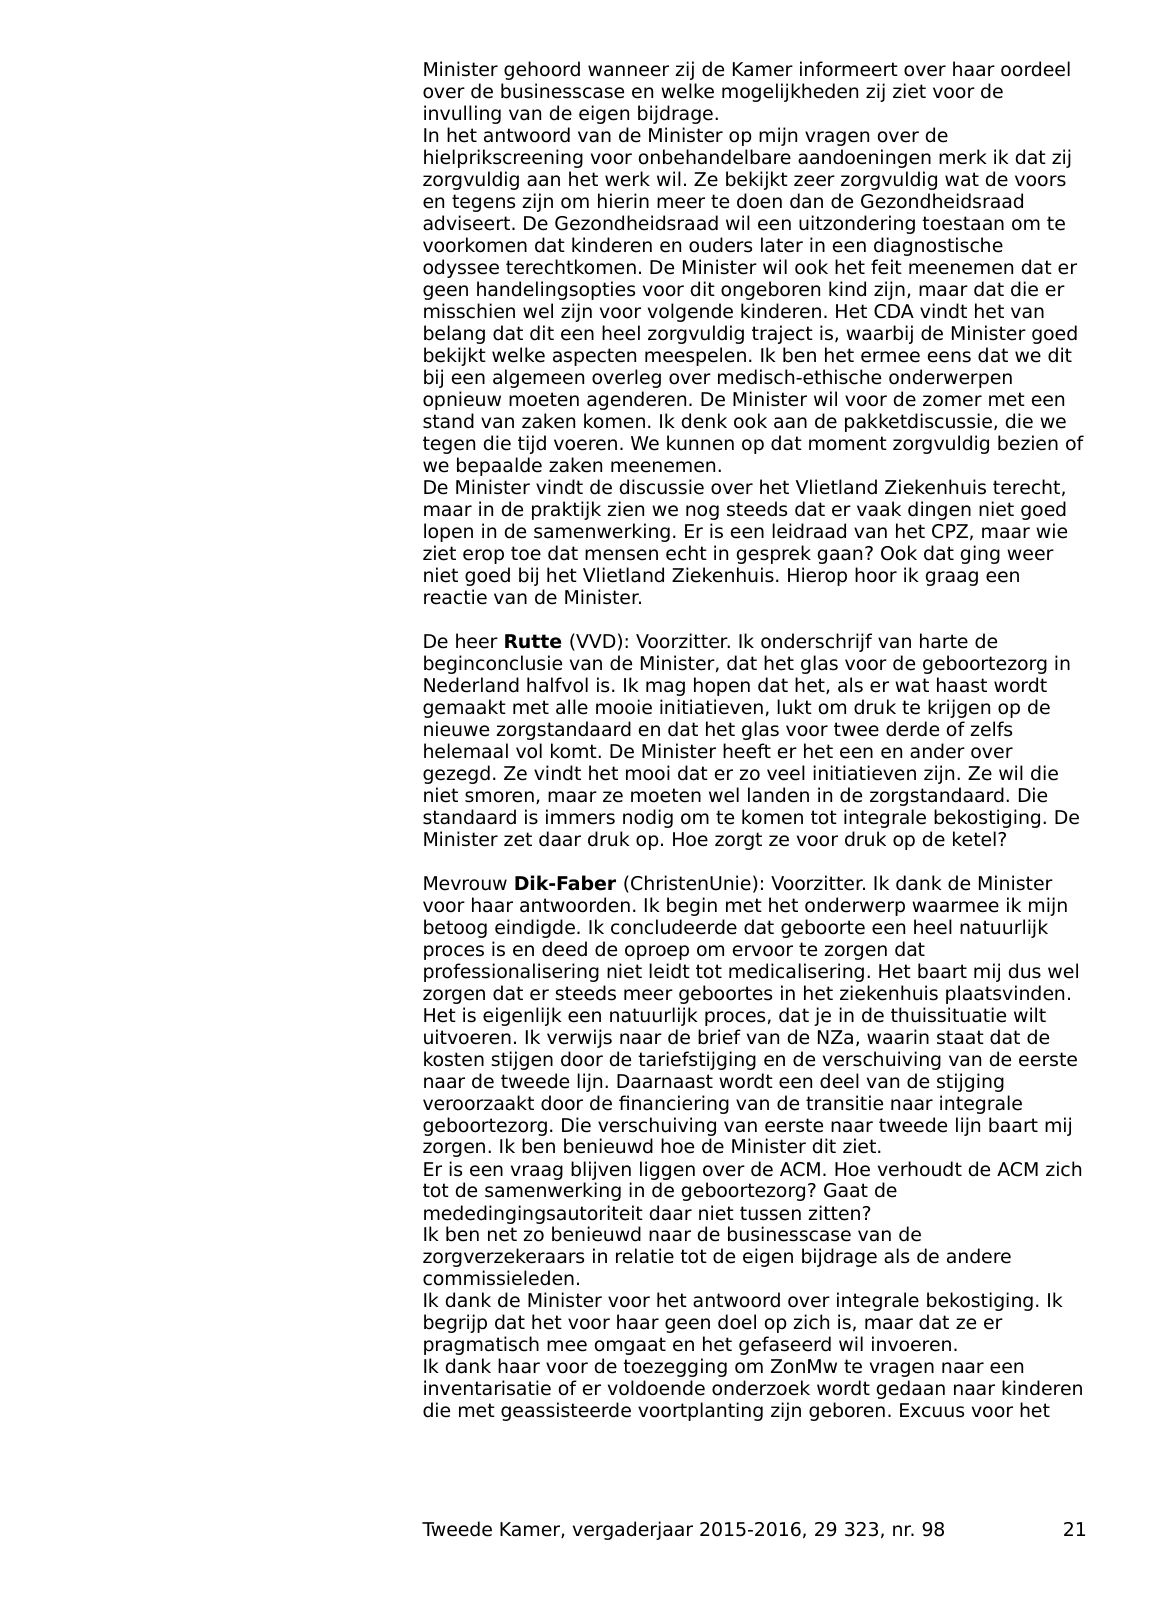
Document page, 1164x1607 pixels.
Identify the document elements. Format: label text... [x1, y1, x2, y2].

text Ik dank de Minister voor het antwoord over integrale bekostiging. Ik begrijp dat het voor haar geen doel op zich is, maar dat ze er pragmatisch mee omgaat en het gefaseerd wil invoeren. [422, 1290, 1087, 1356]
text Mevrouw Dik-Faber (ChristenUnie): Voorzitter. Ik dank de Minister voor haar antwoorden. Ik begin met het onderwerp waarmee ik mijn betoog eindigde. Ik concludeerde dat geboorte een heel natuurlijk proces is en deed de oproep om ervoor te zorgen dat professionalisering niet leidt tot medicalisering. Het baart mij dus wel zorgen dat er steeds meer geboortes in het ziekenhuis plaatsvinden. Het is eigenlijk een natuurlijk proces, dat je in de thuissituatie wilt uitvoeren. Ik verwijs naar de brief van de NZa, waarin staat dat de kosten stijgen door de tariefstijging en de verschuiving van de eerste naar de tweede lijn. Daarnaast wordt een deel van de stijging veroorzaakt door de financiering van de transitie naar integrale geboortezorg. Die verschuiving van eerste naar tweede lijn baart mij zorgen. Ik ben benieuwd hoe de Minister dit ziet. [422, 873, 1087, 1158]
text Ik dank haar voor de toezegging om ZonMw te vragen naar een inventarisatie of er voldoende onderzoek wordt gedaan naar kinderen die met geassisteerde voortplanting zijn geboren. Excuus voor het [422, 1356, 1087, 1422]
text In het antwoord van de Minister op mijn vragen over de hielprikscreening voor onbehandelbare aandoeningen merk ik dat zij zorgvuldig aan het werk wil. Ze bekijkt zeer zorgvuldig wat de voors en tegens zijn om hierin meer te doen dan de Gezondheidsraad adviseert. De Gezondheidsraad wil een uitzondering toestaan om te voorkomen dat kinderen en ouders later in een diagnostische odyssee terechtkomen. De Minister wil ook het feit meenemen dat er geen handelingsopties voor dit ongeboren kind zijn, maar dat die er misschien wel zijn voor volgende kinderen. Het CDA vindt het van belang dat dit een heel zorgvuldig traject is, waarbij de Minister goed bekijkt welke aspecten meespelen. Ik ben het ermee eens dat we dit bij een algemeen overleg over medisch-ethische onderwerpen opnieuw moeten agenderen. De Minister wil voor de zomer met een stand van zaken komen. Ik denk ook aan de pakketdiscussie, die we tegen die tijd voeren. We kunnen op dat moment zorgvuldig bezien of we bepaalde zaken meenemen. [422, 125, 1087, 477]
text Er is een vraag blijven liggen over de ACM. Hoe verhoudt de ACM zich tot de samenwerking in de geboortezorg? Gaat de mededingingsautoriteit daar niet tussen zitten? [422, 1158, 1087, 1224]
text De Minister vindt de discussie over het Vlietland Ziekenhuis terecht, maar in de praktijk zien we nog steeds dat er vaak dingen niet goed lopen in de samenwerking. Er is een leidraad van het CPZ, maar wie ziet erop toe dat mensen echt in gesprek gaan? Ook dat ging weer niet goed bij het Vlietland Ziekenhuis. Hierop hoor ik graag een reactie van de Minister. [422, 477, 1087, 608]
text Minister gehoord wanneer zij de Kamer informeert over haar oordeel over de businesscase en welke mogelijkheden zij ziet voor de invulling van de eigen bijdrage. [422, 59, 1087, 125]
text De heer Rutte (VVD): Voorzitter. Ik onderschrijf van harte de beginconclusie van de Minister, dat het glas voor de geboortezorg in Nederland halfvol is. Ik mag hopen dat het, als er wat haast wordt gemaakt met alle mooie initiatieven, lukt om druk te krijgen op de nieuwe zorgstandaard en dat het glas voor twee derde of zelfs helemaal vol komt. De Minister heeft er het een en ander over gezegd. Ze vindt het mooi dat er zo veel initiatieven zijn. Ze wil die niet smoren, maar ze moeten wel landen in de zorgstandaard. Die standaard is immers nodig om te komen tot integrale bekostiging. De Minister zet daar druk op. Hoe zorgt ze voor druk op de ketel? [422, 631, 1087, 851]
text Ik ben net zo benieuwd naar de businesscase van de zorgverzekeraars in relatie tot de eigen bijdrage als de andere commissieleden. [422, 1224, 1087, 1290]
